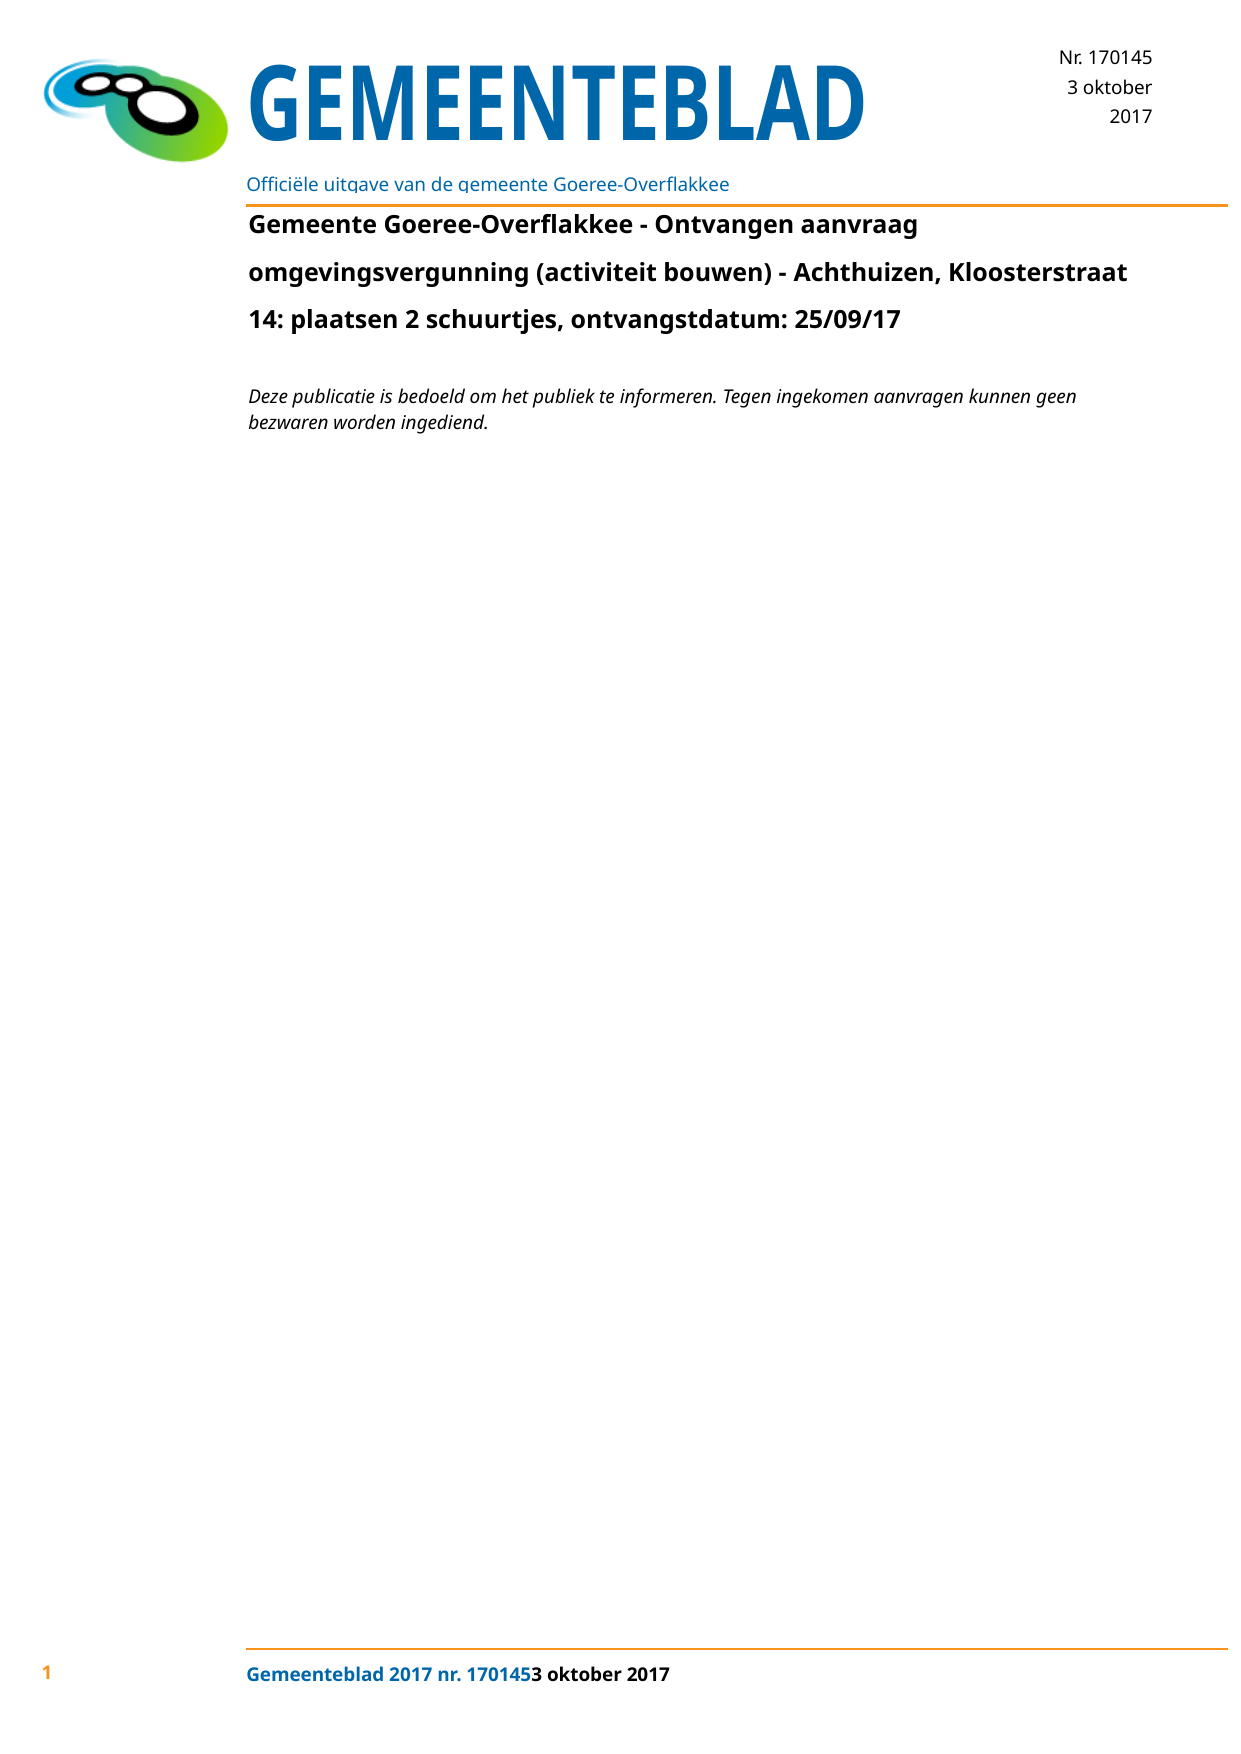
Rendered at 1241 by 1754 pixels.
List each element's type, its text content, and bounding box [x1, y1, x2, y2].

text Deze publicatie is bedoeld om het publiek te informeren. Tegen ingekomen aanvragen kunnen geen bezwaren worden ingediend. [248, 384, 1152, 435]
picture [41, 47, 231, 172]
text Gemeente Goeree-Overflakkee - Ontvangen aanvraag omgevingsvergunning (activiteit bouwen) - Achthuizen, Kloosterstraat 14: plaatsen 2 schuurtjes, ontvangstdatum: 25/09/17 [248, 207, 1152, 336]
